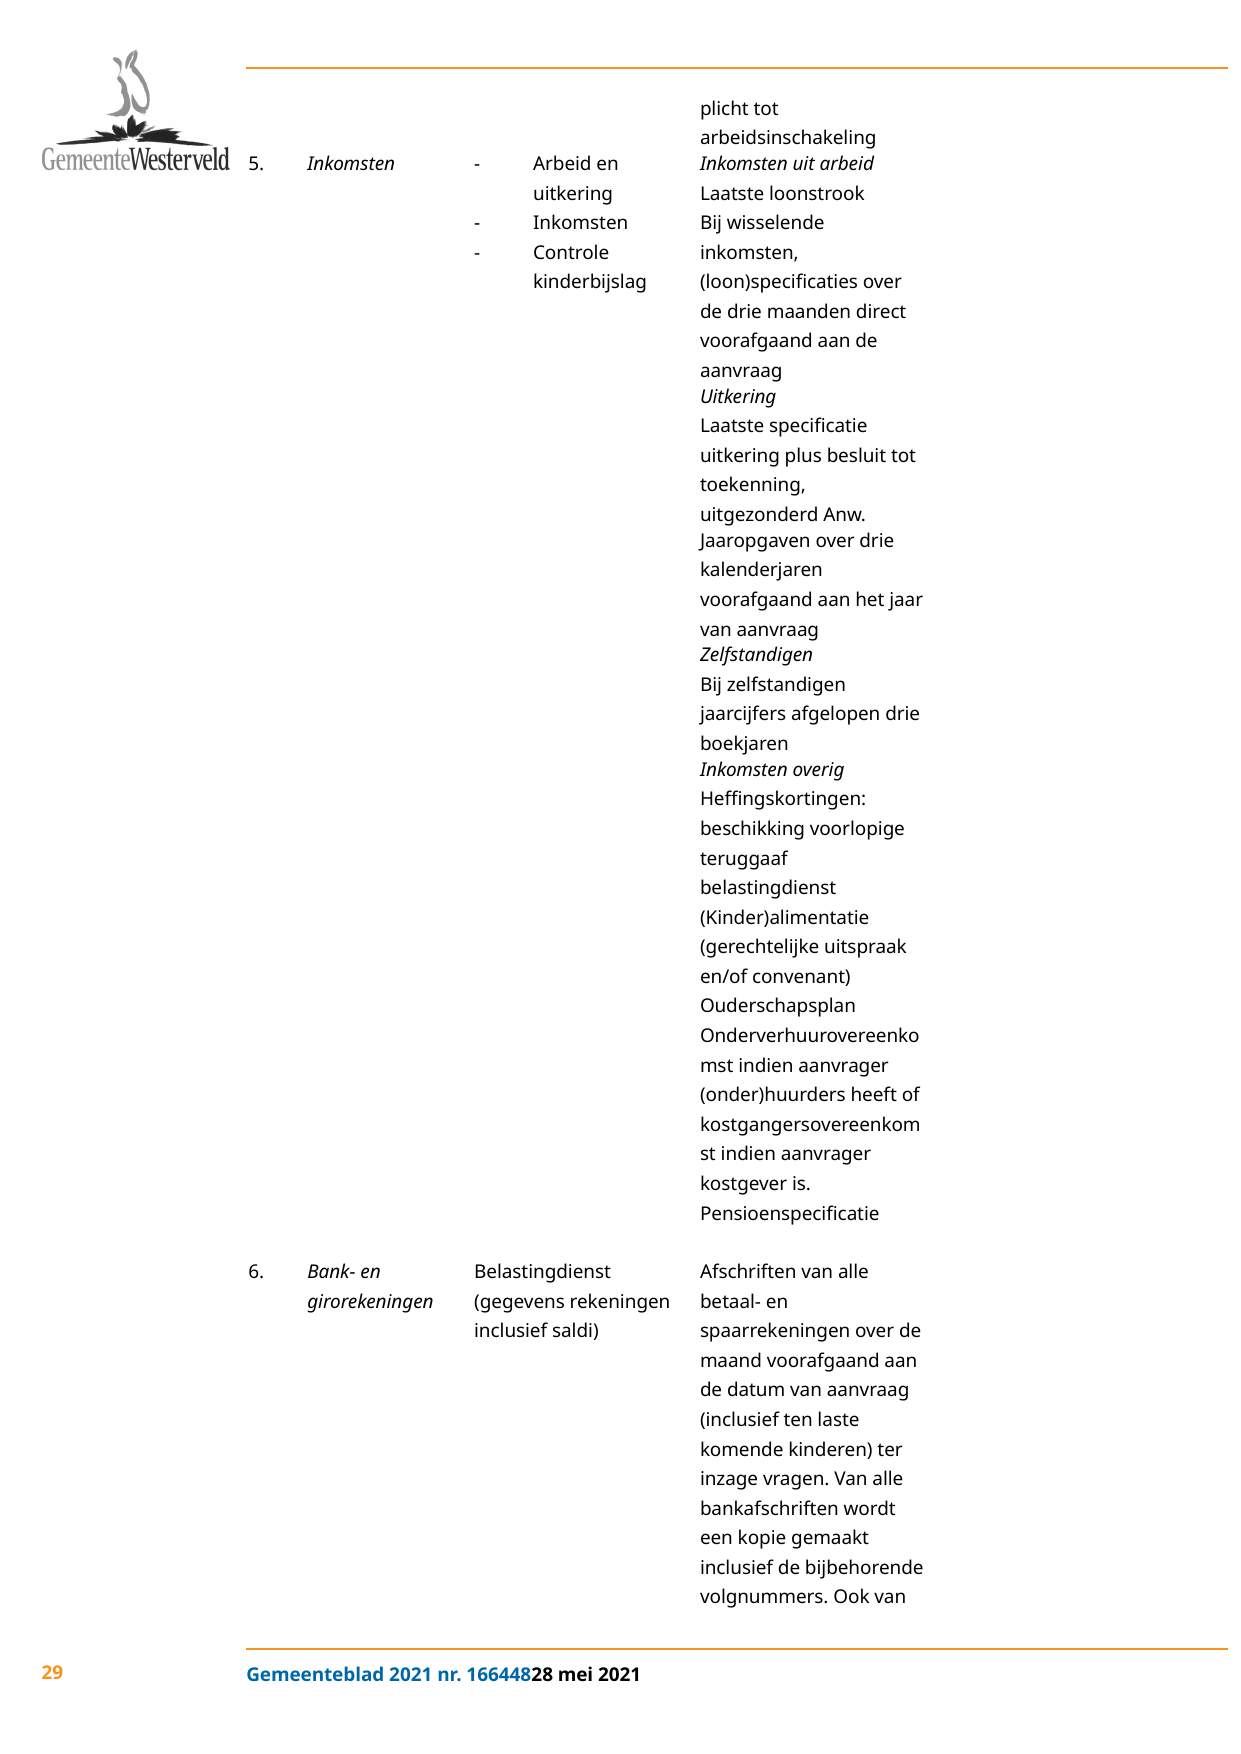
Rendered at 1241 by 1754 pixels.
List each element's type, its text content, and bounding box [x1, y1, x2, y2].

picture [41, 47, 231, 172]
table_cell Inkomsten [248, 150, 474, 1225]
table_cell Jaaropgaven over drie kalenderjaren voorafgaand aan het jaar van aanvraag [700, 527, 926, 641]
table_cell plicht tot arbeidsinschakeling [700, 95, 926, 150]
table_cell [474, 95, 700, 150]
table_cell [926, 95, 1152, 150]
table_header Belastingdienst (gegevens rekeningen inclusief saldi) [474, 1258, 700, 1609]
table_cell Uitkering Laatste specificatie uitkering plus besluit tot toekenning, uitgezonderd Anw. [700, 383, 926, 527]
table_cell Inkomsten overig Heffingskortingen: beschikking voorlopige teruggaaf belastingdienst (Kinder)alimentatie (gerechtelijke uitspraak en/of convenant) Ouderschapsplan Onderverhuurovereenkomst indien aanvrager (onder)huurders heeft of kostgangersovereenkomst indien aanvrager kostgever is. Pensioenspecificatie [700, 756, 926, 1225]
table_cell [926, 756, 1152, 1225]
table_cell Inkomsten uit arbeid Laatste loonstrook Bij wisselende inkomsten, (loon)specificaties over de drie maanden direct voorafgaand aan de aanvraag [700, 150, 926, 383]
table_cell Arbeid en uitkering Inkomsten Controle kinderbijslag [474, 150, 700, 1225]
table_cell Zelfstandigen Bij zelfstandigen jaarcijfers afgelopen drie boekjaren [700, 641, 926, 756]
table_cell [926, 641, 1152, 756]
table_cell [926, 383, 1152, 527]
table_header Afschriften van alle betaal- en spaarrekeningen over de maand voorafgaand aan de datum van aanvraag (inclusief ten laste komende kinderen) ter inzage vragen. Van alle bankafschriften wordt een kopie gemaakt inclusief de bijbehorende volgnummers. Ook van [700, 1258, 926, 1609]
table_header [926, 1258, 1152, 1609]
table_cell [926, 527, 1152, 641]
table_header Bank- en girorekeningen [248, 1258, 474, 1609]
table_cell [248, 95, 474, 150]
table_cell [926, 150, 1152, 383]
